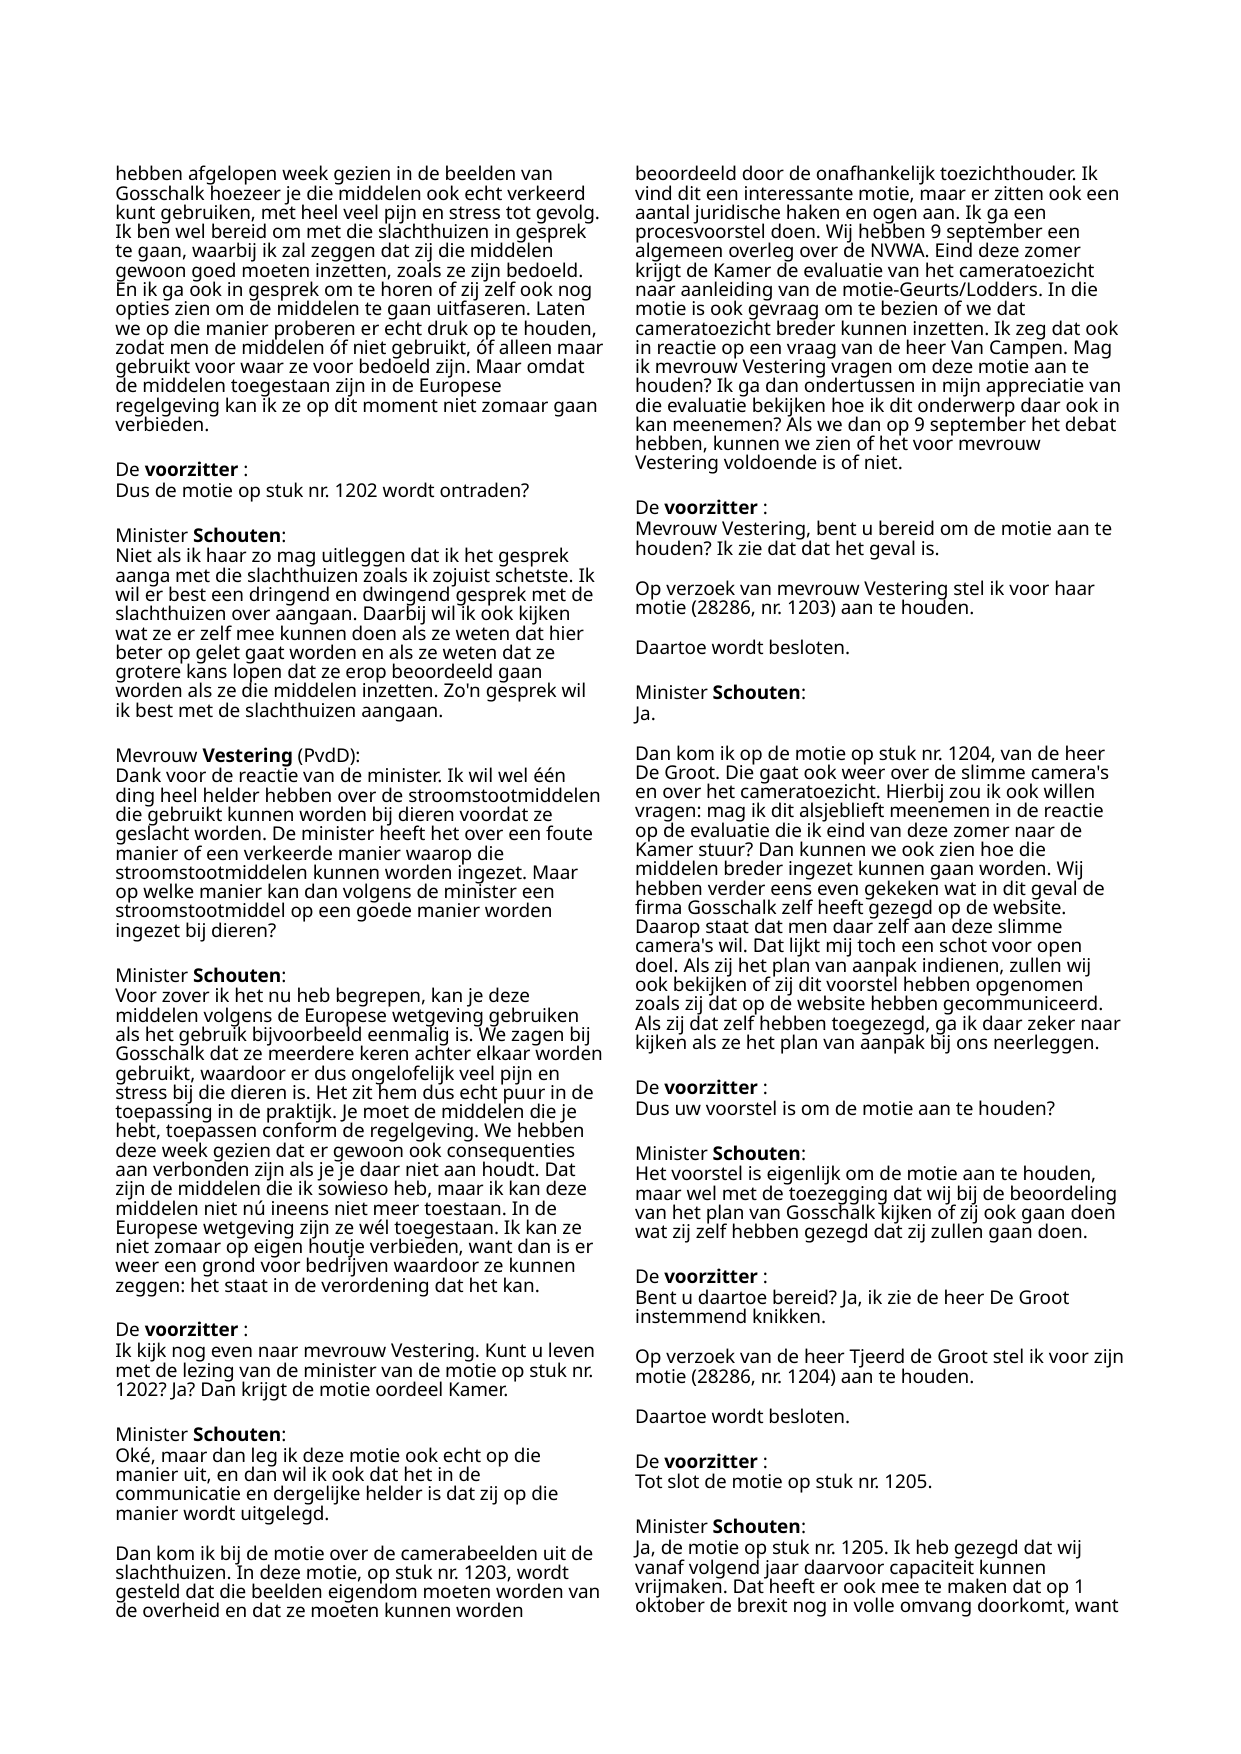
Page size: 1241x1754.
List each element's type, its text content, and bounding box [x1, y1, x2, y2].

text Dus uw voorstel is om de motie aan te houden? [635, 1099, 1125, 1119]
text De voorzitter : [635, 1448, 1125, 1473]
text Op verzoek van mevrouw Vestering stel ik voor haar motie (28286, nr. 1203) aan te houden. [635, 579, 1125, 618]
text Op verzoek van de heer Tjeerd de Groot stel ik voor zijn motie (28286, nr. 1204) aan te houden. [635, 1348, 1125, 1387]
text Minister Schouten: [115, 962, 605, 987]
text Minister Schouten: [635, 679, 1125, 705]
text Minister Schouten: [115, 1421, 605, 1447]
text De voorzitter : [635, 1074, 1125, 1099]
text Tot slot de motie op stuk nr. 1205. [635, 1473, 1125, 1493]
text Ja. [635, 705, 1125, 724]
text De voorzitter : [635, 494, 1125, 520]
text Ja, de motie op stuk nr. 1205. Ik heb gezegd dat wij vanaf volgend jaar daarvoor capaciteit kunnen vrijmaken. Dat heeft er ook mee te maken dat op 1 oktober de brexit nog in volle omvang doorkomt, want [635, 1539, 1125, 1616]
text Mevrouw Vestering, bent u bereid om de motie aan te houden? Ik zie dat dat het geval is. [635, 520, 1125, 559]
text Dan kom ik bij de motie over de camerabeelden uit de slachthuizen. In deze motie, op stuk nr. 1203, wordt gesteld dat die beelden eigendom moeten worden van de overheid en dat ze moeten kunnen worden [115, 1544, 605, 1622]
text Dan kom ik op de motie op stuk nr. 1204, van de heer De Groot. Die gaat ook weer over de slimme camera's en over het cameratoezicht. Hierbij zou ik ook willen vragen: mag ik dit alsjeblieft meenemen in de reactie op de evaluatie die ik eind van deze zomer naar de Kamer stuur? Dan kunnen we ook zien hoe die middelen breder ingezet kunnen gaan worden. Wij hebben verder eens even gekeken wat in dit geval de firma Gosschalk zelf heeft gezegd op de website. Daarop staat dat men daar zelf aan deze slimme camera's wil. Dat lijkt mij toch een schot voor open doel. Als zij het plan van aanpak indienen, zullen wij ook bekijken of zij dit voorstel hebben opgenomen zoals zij dat op de website hebben gecommuniceerd. Als zij dat zelf hebben toegezegd, ga ik daar zeker naar kijken als ze het plan van aanpak bij ons neerleggen. [635, 745, 1125, 1053]
text Dus de motie op stuk nr. 1202 wordt ontraden? [115, 482, 605, 501]
text De voorzitter : [115, 1317, 605, 1342]
text Bent u daartoe bereid? Ja, ik zie de heer De Groot instemmend knikken. [635, 1289, 1125, 1328]
text Voor zover ik het nu heb begrepen, kan je deze middelen volgens de Europese wetgeving gebruiken als het gebruik bijvoorbeeld eenmalig is. We zagen bij Gosschalk dat ze meerdere keren achter elkaar worden gebruikt, waardoor er dus ongelofelijk veel pijn en stress bij die dieren is. Het zit hem dus echt puur in de toepassing in de praktijk. Je moet de middelen die je hebt, toepassen conform de regelgeving. We hebben deze week gezien dat er gewoon ook consequenties aan verbonden zijn als je je daar niet aan houdt. Dat zijn de middelen die ik sowieso heb, maar ik kan deze middelen niet nú ineens niet meer toestaan. In de Europese wetgeving zijn ze wél toegestaan. Ik kan ze niet zomaar op eigen houtje verbieden, want dan is er weer een grond voor bedrijven waardoor ze kunnen zeggen: het staat in de verordening dat het kan. [115, 987, 605, 1296]
text Mevrouw Vestering (PvdD): [115, 742, 605, 767]
text De voorzitter : [635, 1263, 1125, 1289]
text Daartoe wordt besloten. [635, 1408, 1125, 1427]
text Dank voor de reactie van de minister. Ik wil wel één ding heel helder hebben over de stroomstootmiddelen die gebruikt kunnen worden bij dieren voordat ze geslacht worden. De minister heeft het over een foute manier of een verkeerde manier waarop die stroomstootmiddelen kunnen worden ingezet. Maar op welke manier kan dan volgens de minister een stroomstootmiddel op een goede manier worden ingezet bij dieren? [115, 767, 605, 941]
text Het voorstel is eigenlijk om de motie aan te houden, maar wel met de toezegging dat wij bij de beoordeling van het plan van Gosschalk kijken of zij ook gaan doen wat zij zelf hebben gezegd dat zij zullen gaan doen. [635, 1165, 1125, 1242]
text Minister Schouten: [635, 1140, 1125, 1165]
text Oké, maar dan leg ik deze motie ook echt op die manier uit, en dan wil ik ook dat het in de communicatie en dergelijke helder is dat zij op die manier wordt uitgelegd. [115, 1447, 605, 1524]
text hebben afgelopen week gezien in de beelden van Gosschalk hoezeer je die middelen ook echt verkeerd kunt gebruiken, met heel veel pijn en stress tot gevolg. Ik ben wel bereid om met die slachthuizen in gesprek te gaan, waarbij ik zal zeggen dat zij die middelen gewoon goed moeten inzetten, zoals ze zijn bedoeld. En ik ga ook in gesprek om te horen of zij zelf ook nog opties zien om de middelen te gaan uitfaseren. Laten we op die manier proberen er echt druk op te houden, zodat men de middelen óf niet gebruikt, óf alleen maar gebruikt voor waar ze voor bedoeld zijn. Maar omdat de middelen toegestaan zijn in de Europese regelgeving kan ik ze op dit moment niet zomaar gaan verbieden. [115, 165, 605, 435]
text Minister Schouten: [635, 1514, 1125, 1539]
text beoordeeld door de onafhankelijk toezichthouder. Ik vind dit een interessante motie, maar er zitten ook een aantal juridische haken en ogen aan. Ik ga een procesvoorstel doen. Wij hebben 9 september een algemeen overleg over de NVWA. Eind deze zomer krijgt de Kamer de evaluatie van het cameratoezicht naar aanleiding van de motie-Geurts/Lodders. In die motie is ook gevraag om te bezien of we dat cameratoezicht breder kunnen inzetten. Ik zeg dat ook in reactie op een vraag van de heer Van Campen. Mag ik mevrouw Vestering vragen om deze motie aan te houden? Ik ga dan ondertussen in mijn appreciatie van die evaluatie bekijken hoe ik dit onderwerp daar ook in kan meenemen? Als we dan op 9 september het debat hebben, kunnen we zien of het voor mevrouw Vestering voldoende is of niet. [635, 165, 1125, 474]
text De voorzitter : [115, 456, 605, 482]
text Ik kijk nog even naar mevrouw Vestering. Kunt u leven met de lezing van de minister van de motie op stuk nr. 1202? Ja? Dan krijgt de motie oordeel Kamer. [115, 1342, 605, 1400]
text Daartoe wordt besloten. [635, 639, 1125, 658]
text Minister Schouten: [115, 522, 605, 547]
text Niet als ik haar zo mag uitleggen dat ik het gesprek aanga met die slachthuizen zoals ik zojuist schetste. Ik wil er best een dringend en dwingend gesprek met de slachthuizen over aangaan. Daarbij wil ik ook kijken wat ze er zelf mee kunnen doen als ze weten dat hier beter op gelet gaat worden en als ze weten dat ze grotere kans lopen dat ze erop beoordeeld gaan worden als ze die middelen inzetten. Zo'n gesprek wil ik best met de slachthuizen aangaan. [115, 547, 605, 721]
